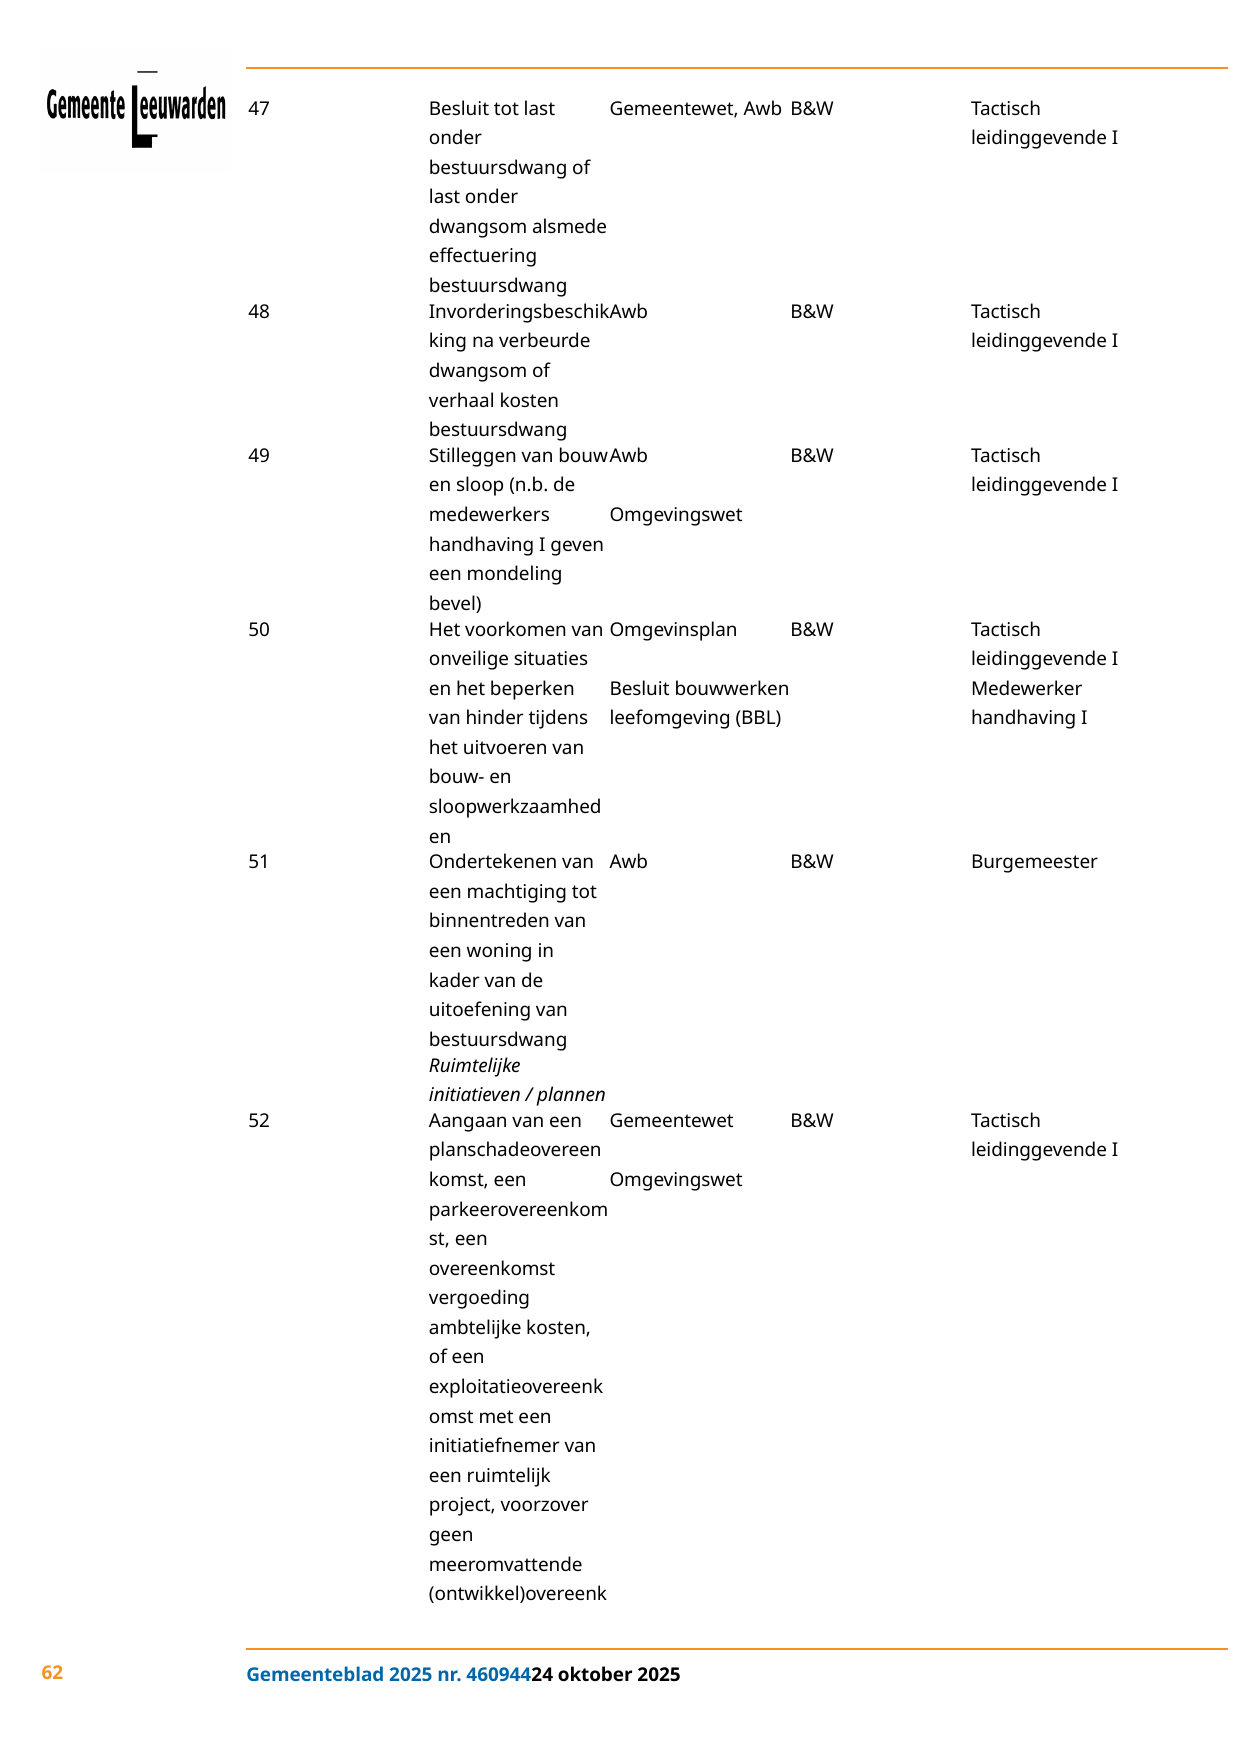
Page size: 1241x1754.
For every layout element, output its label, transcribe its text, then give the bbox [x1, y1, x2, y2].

table_cell Tactisch leidinggevende I [971, 298, 1152, 442]
picture [41, 47, 231, 172]
table_cell Awb [609, 298, 790, 442]
table_cell Awb Omgevingswet [609, 442, 790, 616]
table_cell 51 [248, 849, 429, 1052]
table_cell 49 [248, 442, 429, 616]
table_cell 48 [248, 298, 429, 442]
table_cell [248, 1052, 429, 1107]
table_cell Burgemeester [971, 849, 1152, 1052]
table_cell Tactisch leidinggevende I [971, 95, 1152, 298]
table_cell B&W [790, 849, 971, 1052]
table_cell [971, 1052, 1152, 1107]
table_cell Aangaan van een planschadeovereenkomst, een parkeerovereenkomst, een overeenkomst vergoeding ambtelijke kosten, of een exploitatieovereenkomst met een initiatiefnemer van een ruimtelijk project, voorzover geen meeromvattende (ontwikkel)overeenk [429, 1107, 609, 1606]
table_cell Awb [609, 849, 790, 1052]
table_cell 52 [248, 1107, 429, 1606]
table_cell B&W [790, 616, 971, 848]
table_cell Stilleggen van bouw en sloop (n.b. de medewerkers handhaving I geven een mondeling bevel) [429, 442, 609, 616]
table_cell Invorderingsbeschikking na verbeurde dwangsom of verhaal kosten bestuursdwang [429, 298, 609, 442]
table_cell Besluit tot last onder bestuursdwang of last onder dwangsom alsmede effectuering bestuursdwang [429, 95, 609, 298]
table_cell [609, 1052, 790, 1107]
table_cell Tactisch leidinggevende I [971, 442, 1152, 616]
table_cell Tactisch leidinggevende I Medewerker handhaving I [971, 616, 1152, 848]
table_cell 50 [248, 616, 429, 848]
table_cell [790, 1052, 971, 1107]
table_cell Ruimtelijke initiatieven / plannen [429, 1052, 609, 1107]
table_cell B&W [790, 95, 971, 298]
table_cell Ondertekenen van een machtiging tot binnentreden van een woning in kader van de uitoefening van bestuursdwang [429, 849, 609, 1052]
table_cell B&W [790, 298, 971, 442]
table_cell B&W [790, 442, 971, 616]
table_cell Het voorkomen van onveilige situaties en het beperken van hinder tijdens het uitvoeren van bouw- en sloopwerkzaamheden [429, 616, 609, 848]
table_cell Tactisch leidinggevende I [971, 1107, 1152, 1606]
table_cell Gemeentewet Omgevingswet [609, 1107, 790, 1606]
table_cell 47 [248, 95, 429, 298]
table_cell B&W [790, 1107, 971, 1606]
table_cell Omgevinsplan Besluit bouwwerken leefomgeving (BBL) [609, 616, 790, 848]
table_cell Gemeentewet, Awb [609, 95, 790, 298]
